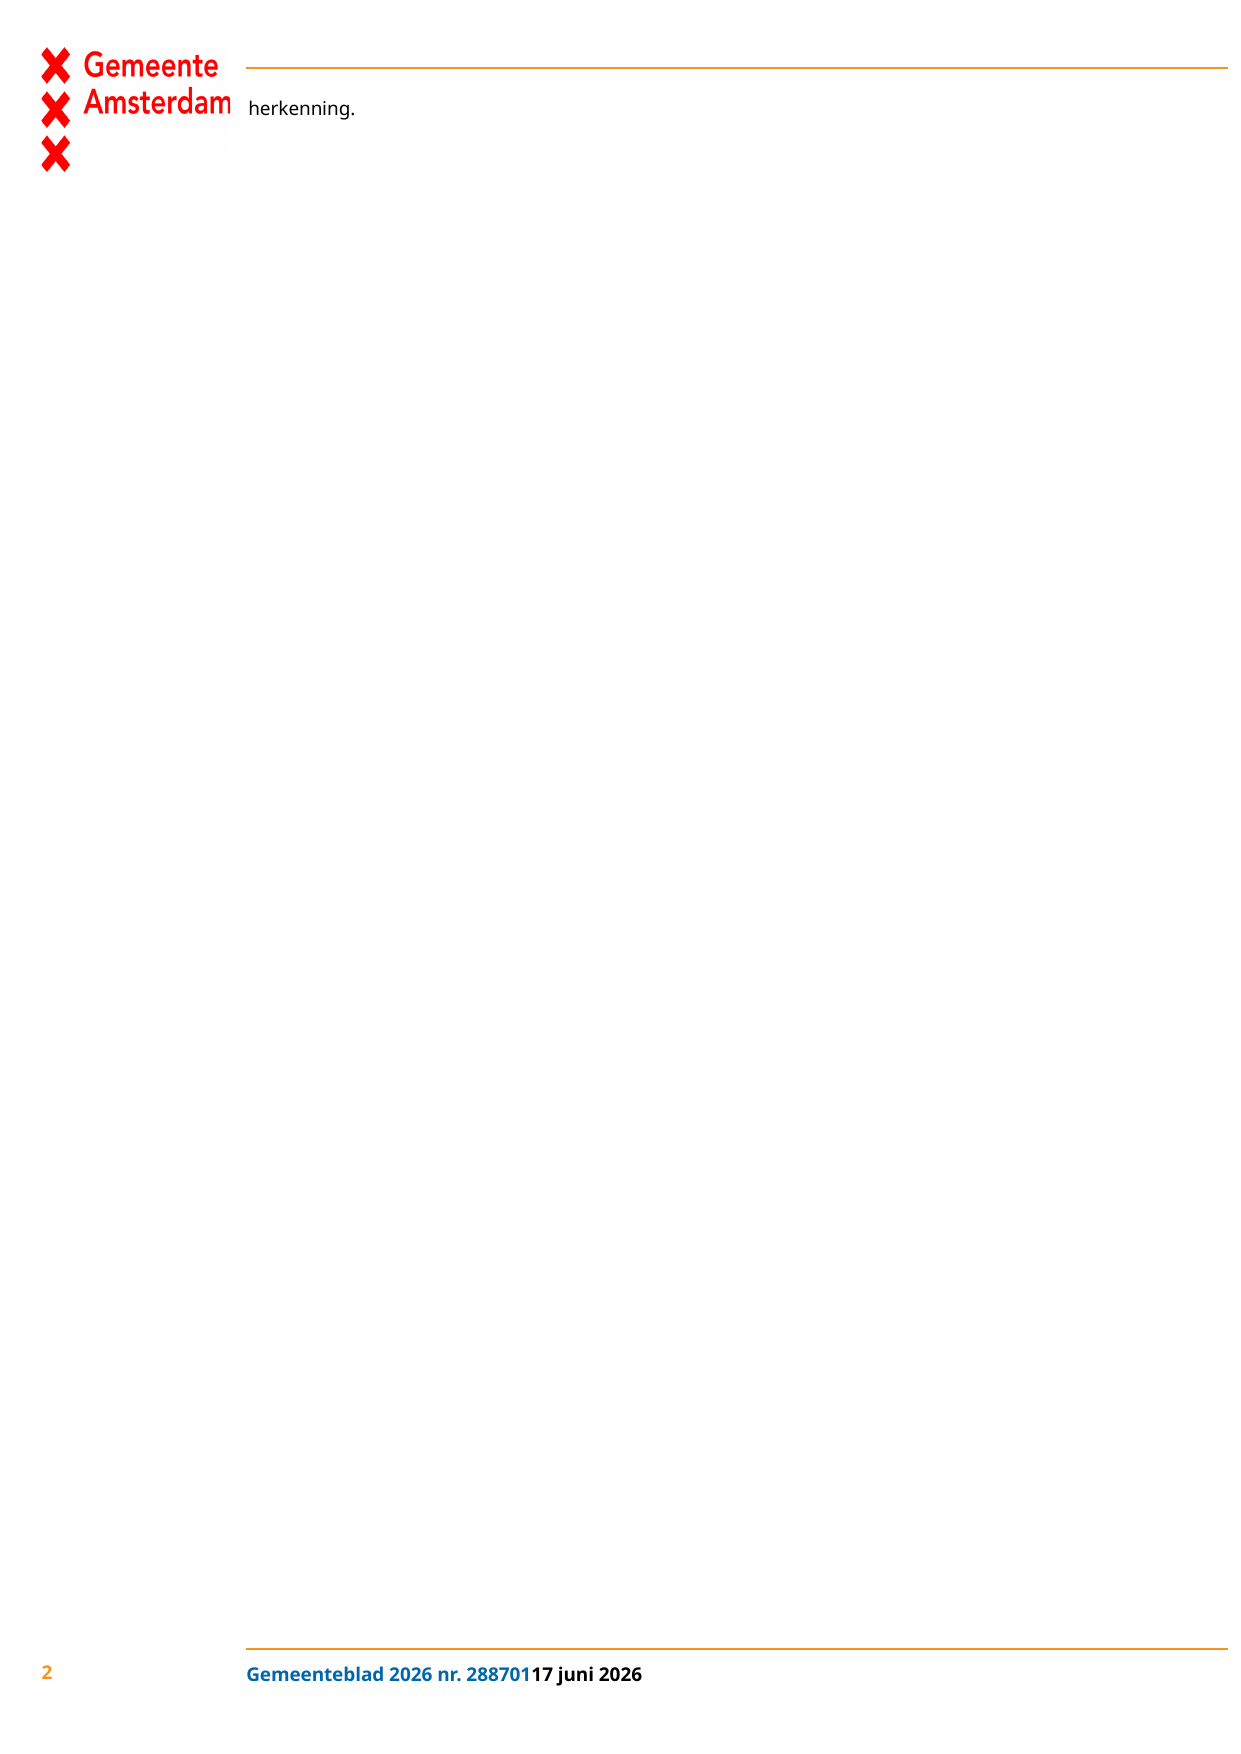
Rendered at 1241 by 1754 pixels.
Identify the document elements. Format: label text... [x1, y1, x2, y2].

text herkenning. [248, 95, 1152, 121]
picture [41, 47, 231, 172]
